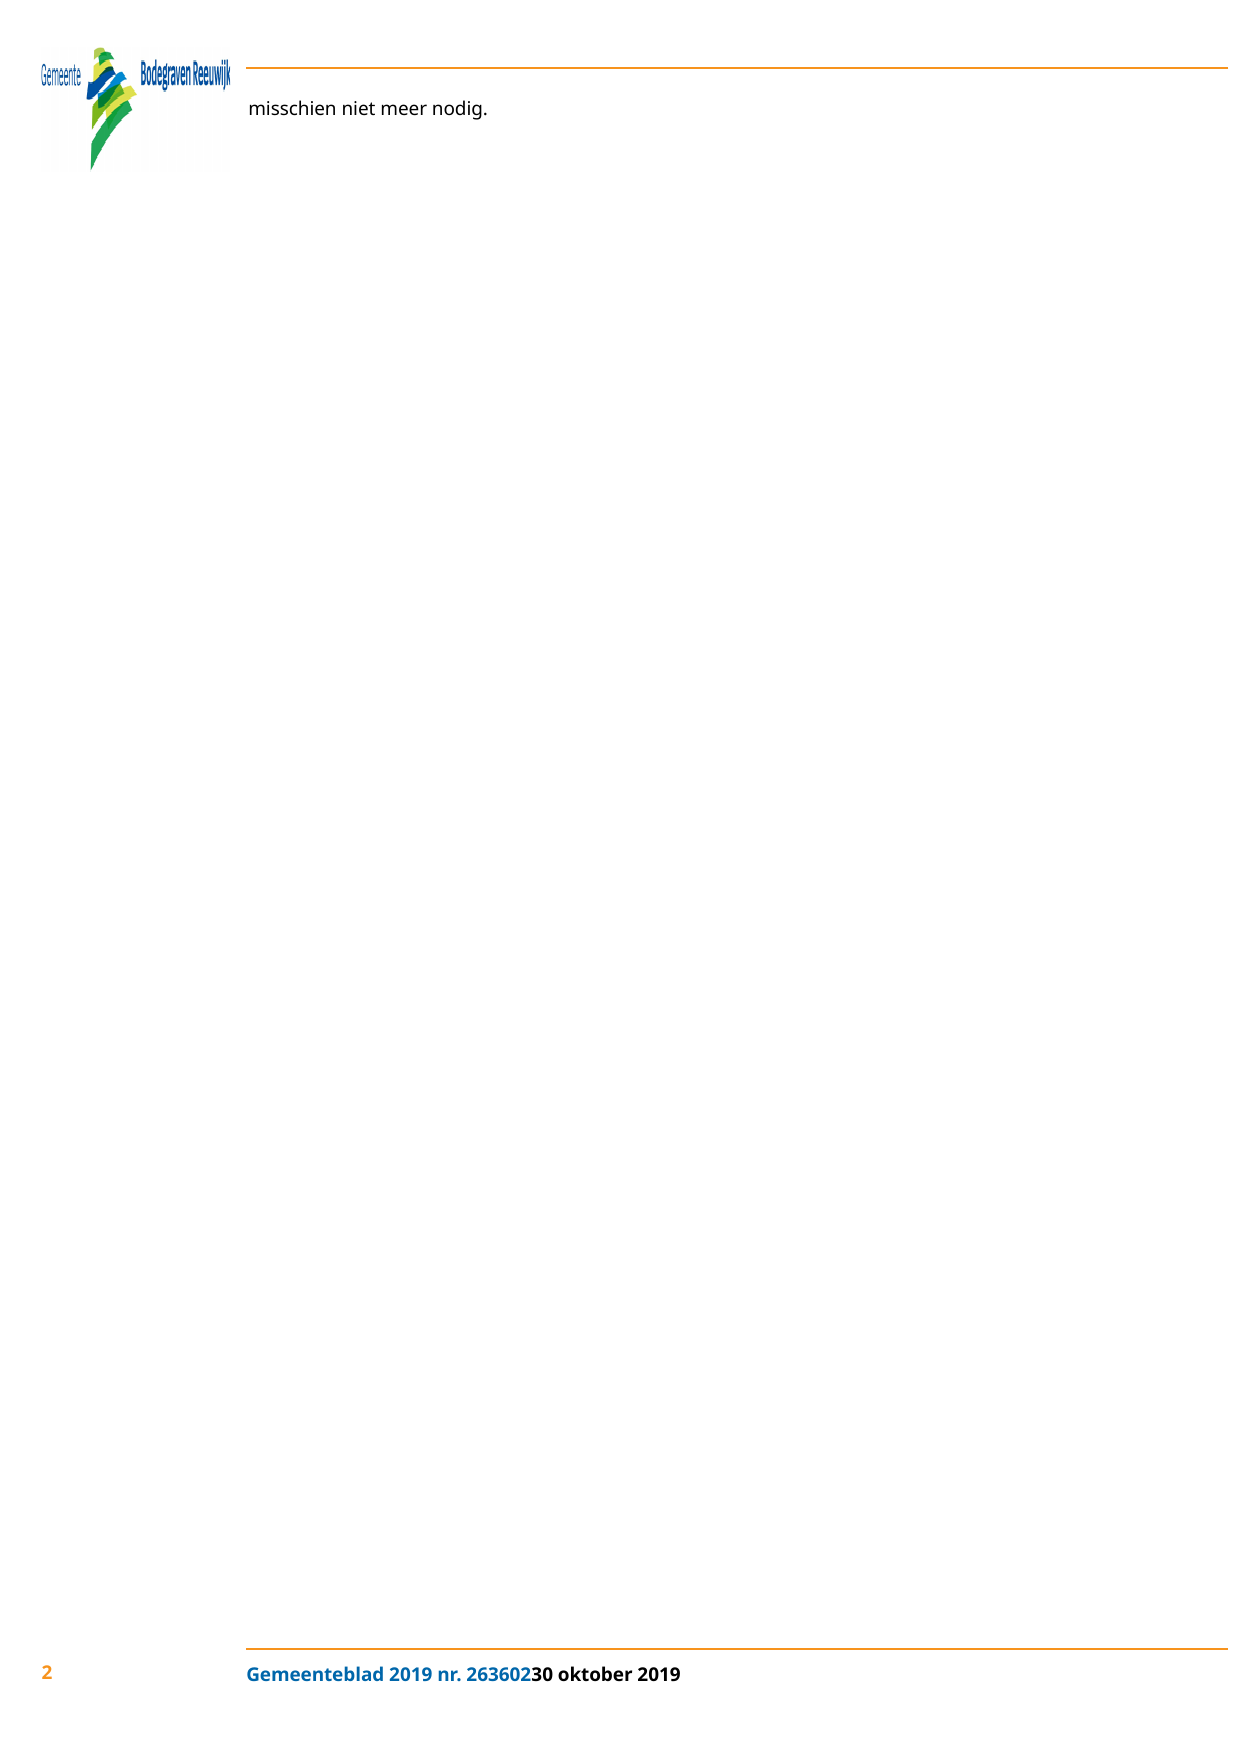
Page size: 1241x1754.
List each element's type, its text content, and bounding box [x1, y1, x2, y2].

text misschien niet meer nodig. [248, 95, 1152, 121]
picture [41, 47, 231, 172]
